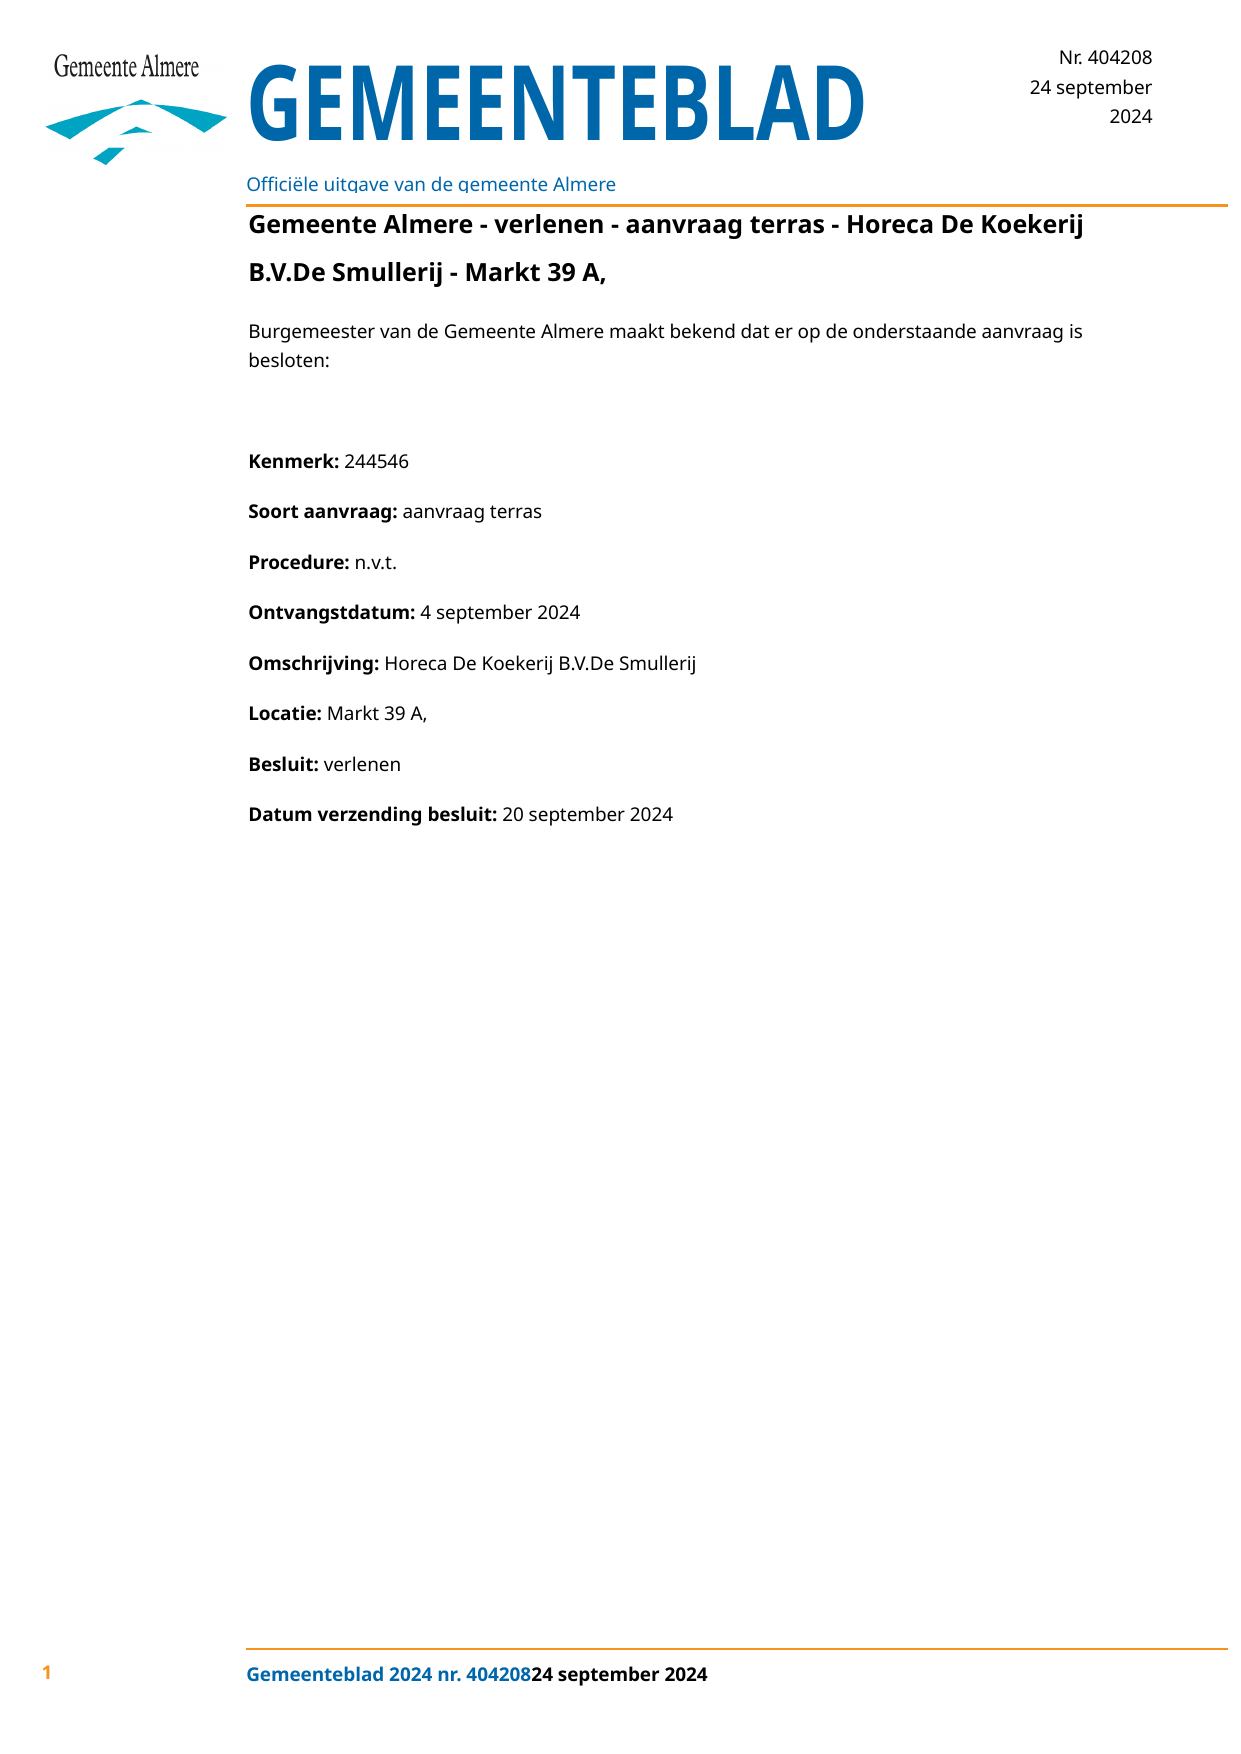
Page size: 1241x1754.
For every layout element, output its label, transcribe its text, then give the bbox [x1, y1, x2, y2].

text Procedure: n.v.t. [248, 549, 1152, 575]
picture [41, 47, 231, 172]
text Besluit: verlenen [248, 751, 1152, 777]
text Burgemeester van de Gemeente Almere maakt bekend dat er op de onderstaande aanvraag is besloten: [248, 318, 1152, 373]
text Ontvangstdatum: 4 september 2024 [248, 599, 1152, 625]
text Kenmerk: 244546 [248, 448, 1152, 474]
text Locatie: Markt 39 A, [248, 700, 1152, 726]
text Omschrijving: Horeca De Koekerij B.V.De Smullerij [248, 650, 1152, 676]
text Soort aanvraag: aanvraag terras [248, 499, 1152, 524]
text Datum verzending besluit: 20 september 2024 [248, 801, 1152, 827]
text Gemeente Almere - verlenen - aanvraag terras - Horeca De Koekerij B.V.De Smullerij - Markt 39 A, [248, 207, 1152, 288]
